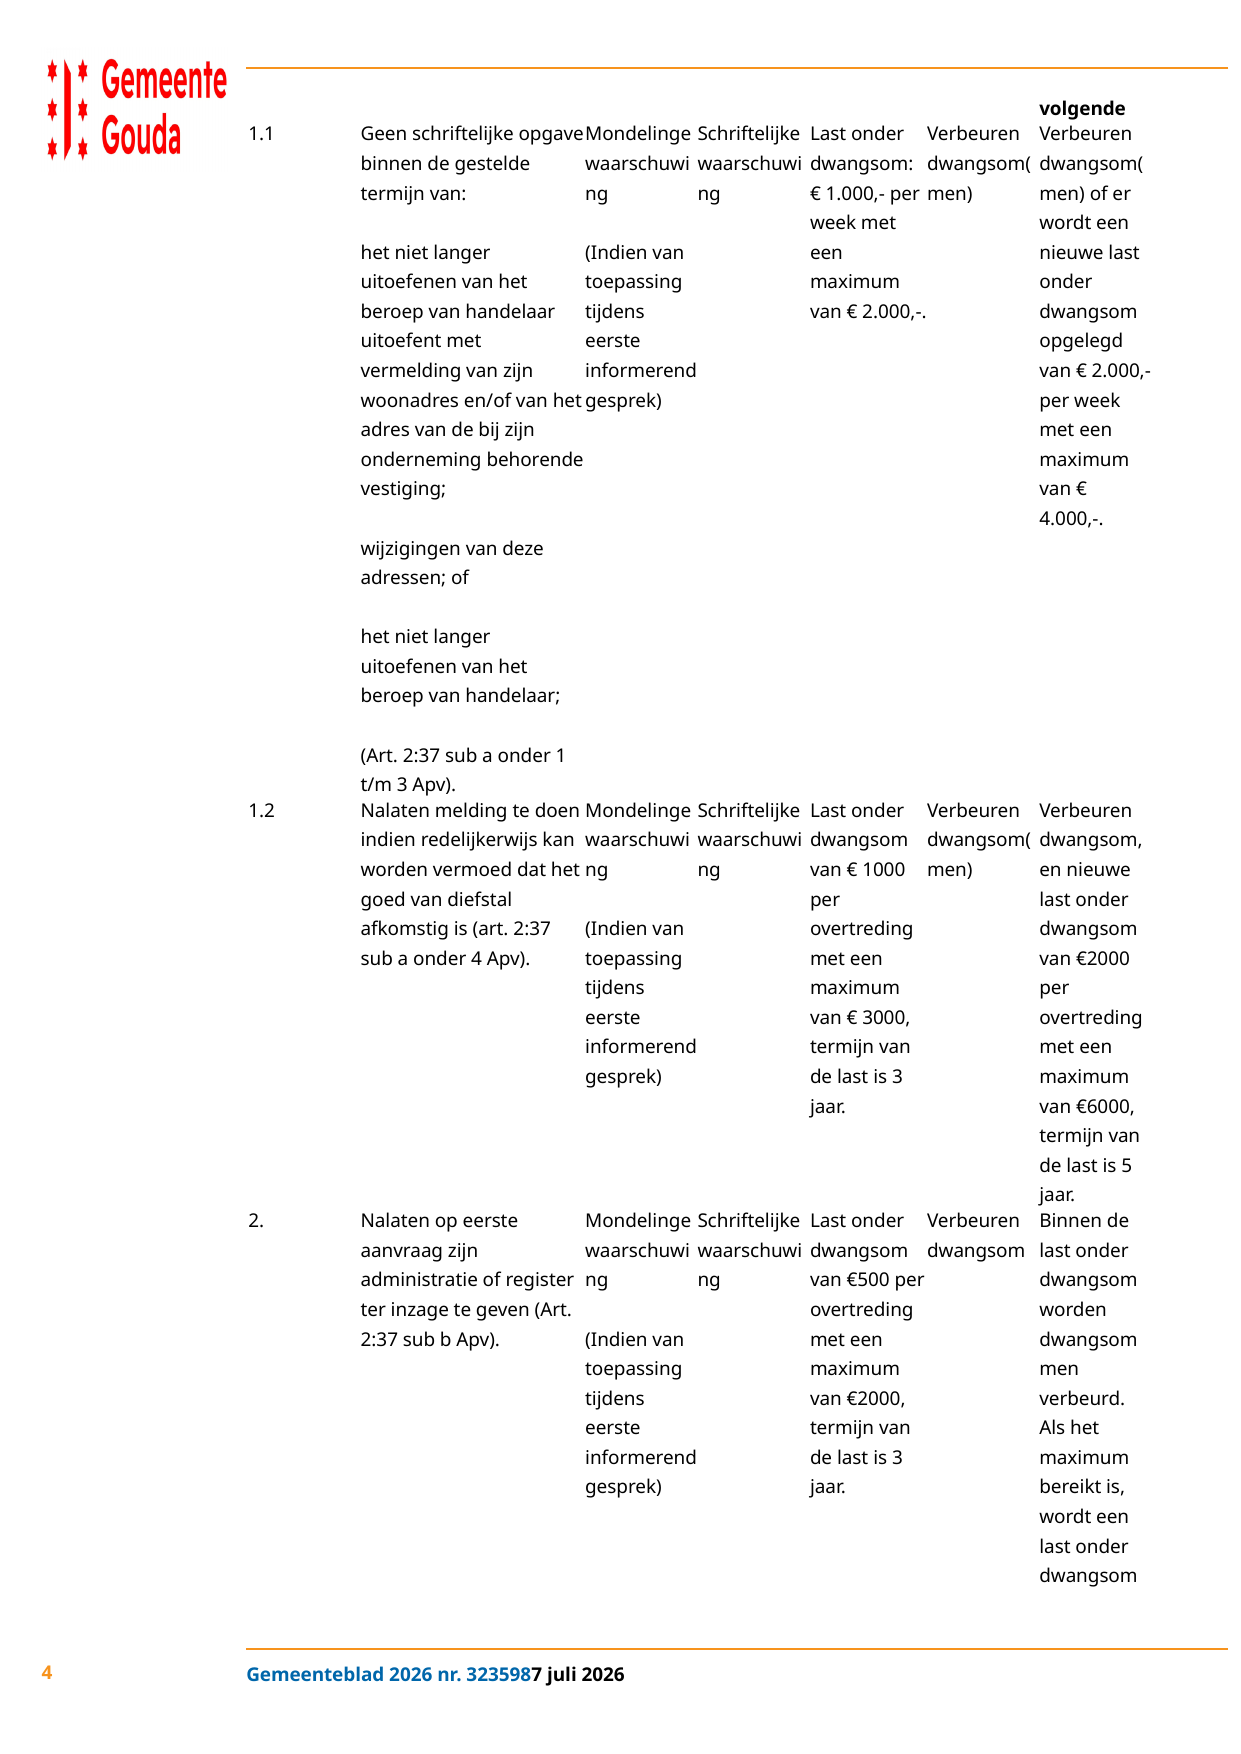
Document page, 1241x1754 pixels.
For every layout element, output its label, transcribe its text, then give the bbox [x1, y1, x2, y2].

table_header [585, 95, 697, 121]
table_cell Nalaten op eerste aanvraag zijn administratie of register ter inzage te geven (Art. 2:37 sub b Apv). [360, 1208, 585, 1588]
table_cell Verbeuren dwangsom(men) [927, 121, 1039, 797]
picture [41, 47, 231, 172]
table_cell Verbeuren dwangsom, en nieuwe last onder dwangsom van €2000 per overtreding met een maximum van €6000, termijn van de last is 5 jaar. [1039, 797, 1152, 1207]
table_cell 1.1 [248, 121, 360, 797]
table_cell Last onder dwangsom van €500 per overtreding met een maximum van €2000, termijn van de last is 3 jaar. [810, 1208, 927, 1588]
table_cell Mondelinge waarschuwing (Indien van toepassing tijdens eerste informerend gesprek) [585, 121, 697, 797]
table_cell Nalaten melding te doen indien redelijkerwijs kan worden vermoed dat het goed van diefstal afkomstig is (art. 2:37 sub a onder 4 Apv). [360, 797, 585, 1207]
table_header [810, 95, 927, 121]
table_header [248, 95, 360, 121]
table_cell Mondelinge waarschuwing (Indien van toepassing tijdens eerste informerend gesprek) [585, 1208, 697, 1588]
table_cell 2. [248, 1208, 360, 1588]
table_cell Last onder dwangsom van € 1000 per overtreding met een maximum van € 3000, termijn van de last is 3 jaar. [810, 797, 927, 1207]
table_cell Mondelinge waarschuwing (Indien van toepassing tijdens eerste informerend gesprek) [585, 797, 697, 1207]
table_cell Verbeuren dwangsom(men) of er wordt een nieuwe last onder dwangsom opgelegd van € 2.000,- per week met een maximum van € 4.000,-. [1039, 121, 1152, 797]
table_cell Schriftelijke waarschuwing [697, 797, 810, 1207]
table_cell Verbeuren dwangsom(men) [927, 797, 1039, 1207]
table_cell 1.2 [248, 797, 360, 1207]
table_header [927, 95, 1039, 121]
table_cell Last onder dwangsom: € 1.000,- per week met een maximum van € 2.000,-. [810, 121, 927, 797]
table_cell Verbeuren dwangsom [927, 1208, 1039, 1588]
table_cell Schriftelijke waarschuwing [697, 121, 810, 797]
table_cell Binnen de last onder dwangsom worden dwangsommen verbeurd. Als het maximum bereikt is, wordt een last onder dwangsom [1039, 1208, 1152, 1588]
table_header [360, 95, 585, 121]
table_header volgende [1039, 95, 1152, 121]
table_cell Geen schriftelijke opgave binnen de gestelde termijn van: het niet langer uitoefenen van het beroep van handelaar uitoefent met vermelding van zijn woonadres en/of van het adres van de bij zijn onderneming behorende vestiging; wijzigingen van deze adressen; of het niet langer uitoefenen van het beroep van handelaar; (Art. 2:37 sub a onder 1 t/m 3 Apv). [360, 121, 585, 797]
table_cell Schriftelijke waarschuwing [697, 1208, 810, 1588]
table_header [697, 95, 810, 121]
